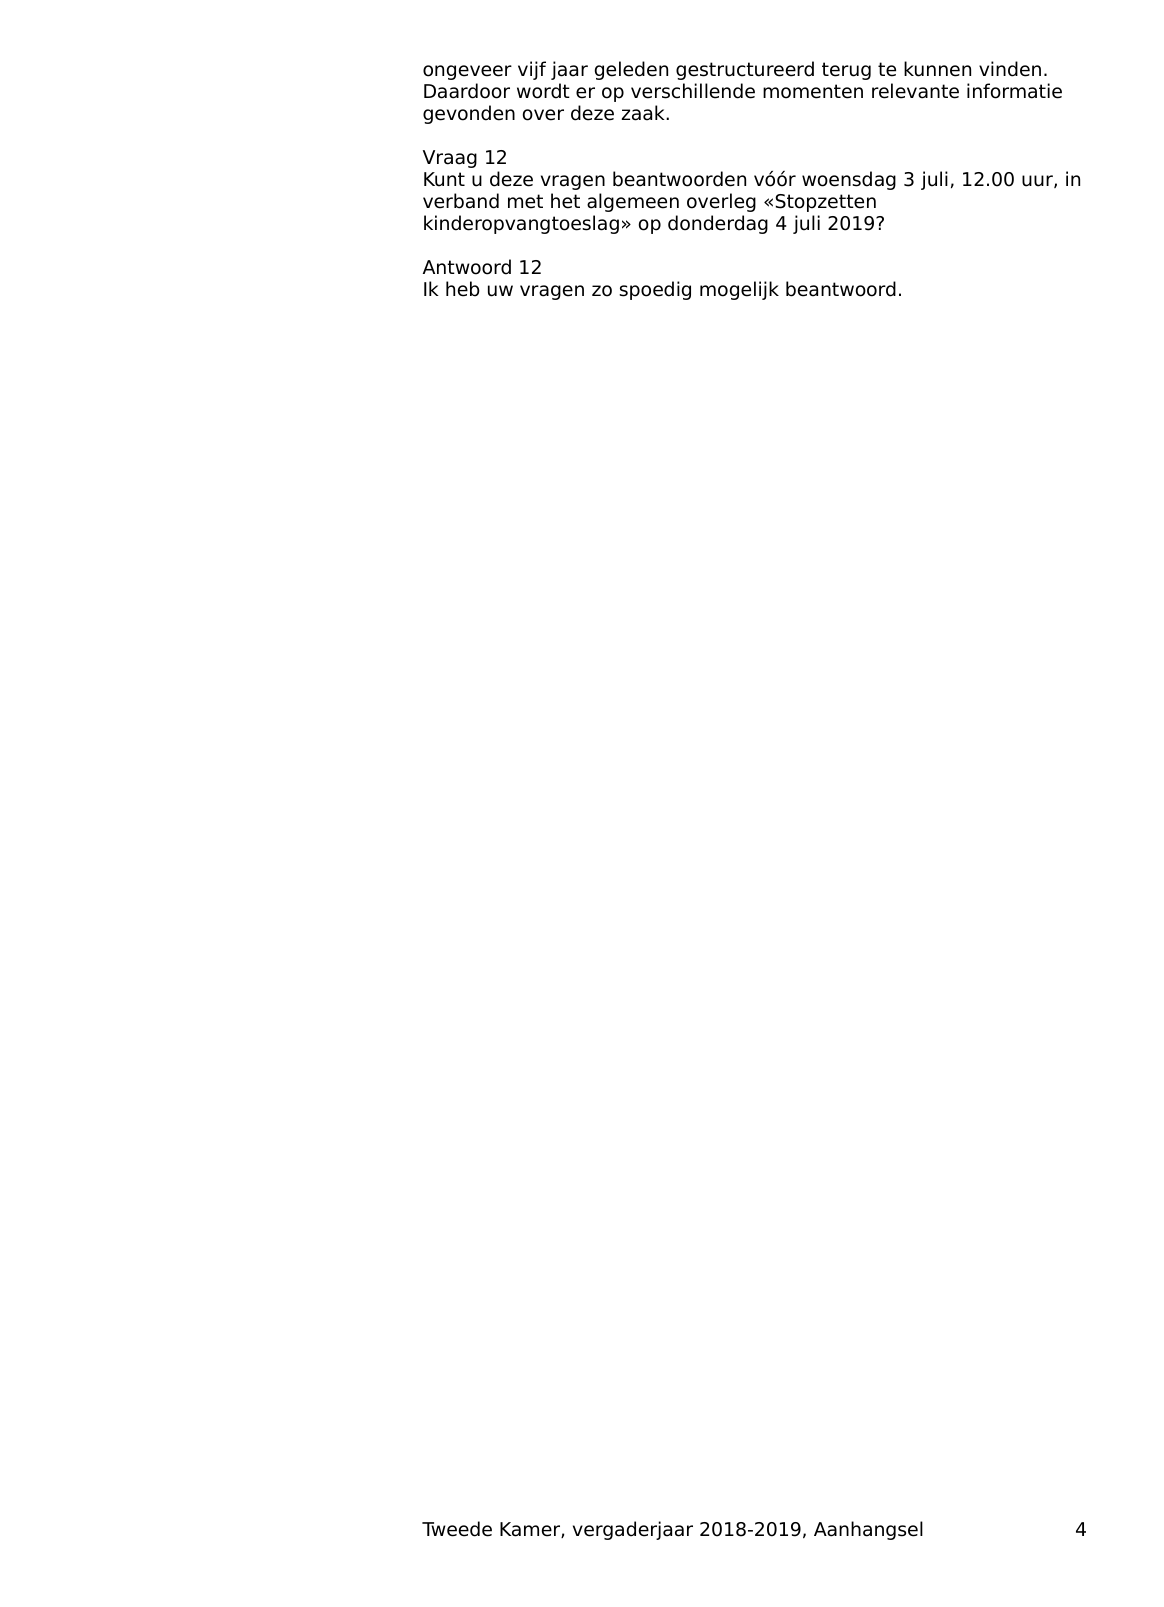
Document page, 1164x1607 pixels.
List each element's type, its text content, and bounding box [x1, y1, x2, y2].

text Vraag 12 [422, 147, 1087, 169]
text Ik heb uw vragen zo spoedig mogelijk beantwoord. [422, 279, 1087, 301]
text Kunt u deze vragen beantwoorden vóór woensdag 3 juli, 12.00 uur, in verband met het algemeen overleg «Stopzetten kinderopvangtoeslag» op donderdag 4 juli 2019? [422, 169, 1087, 235]
text ongeveer vijf jaar geleden gestructureerd terug te kunnen vinden. Daardoor wordt er op verschillende momenten relevante informatie gevonden over deze zaak. [422, 59, 1087, 125]
text Antwoord 12 [422, 257, 1087, 279]
